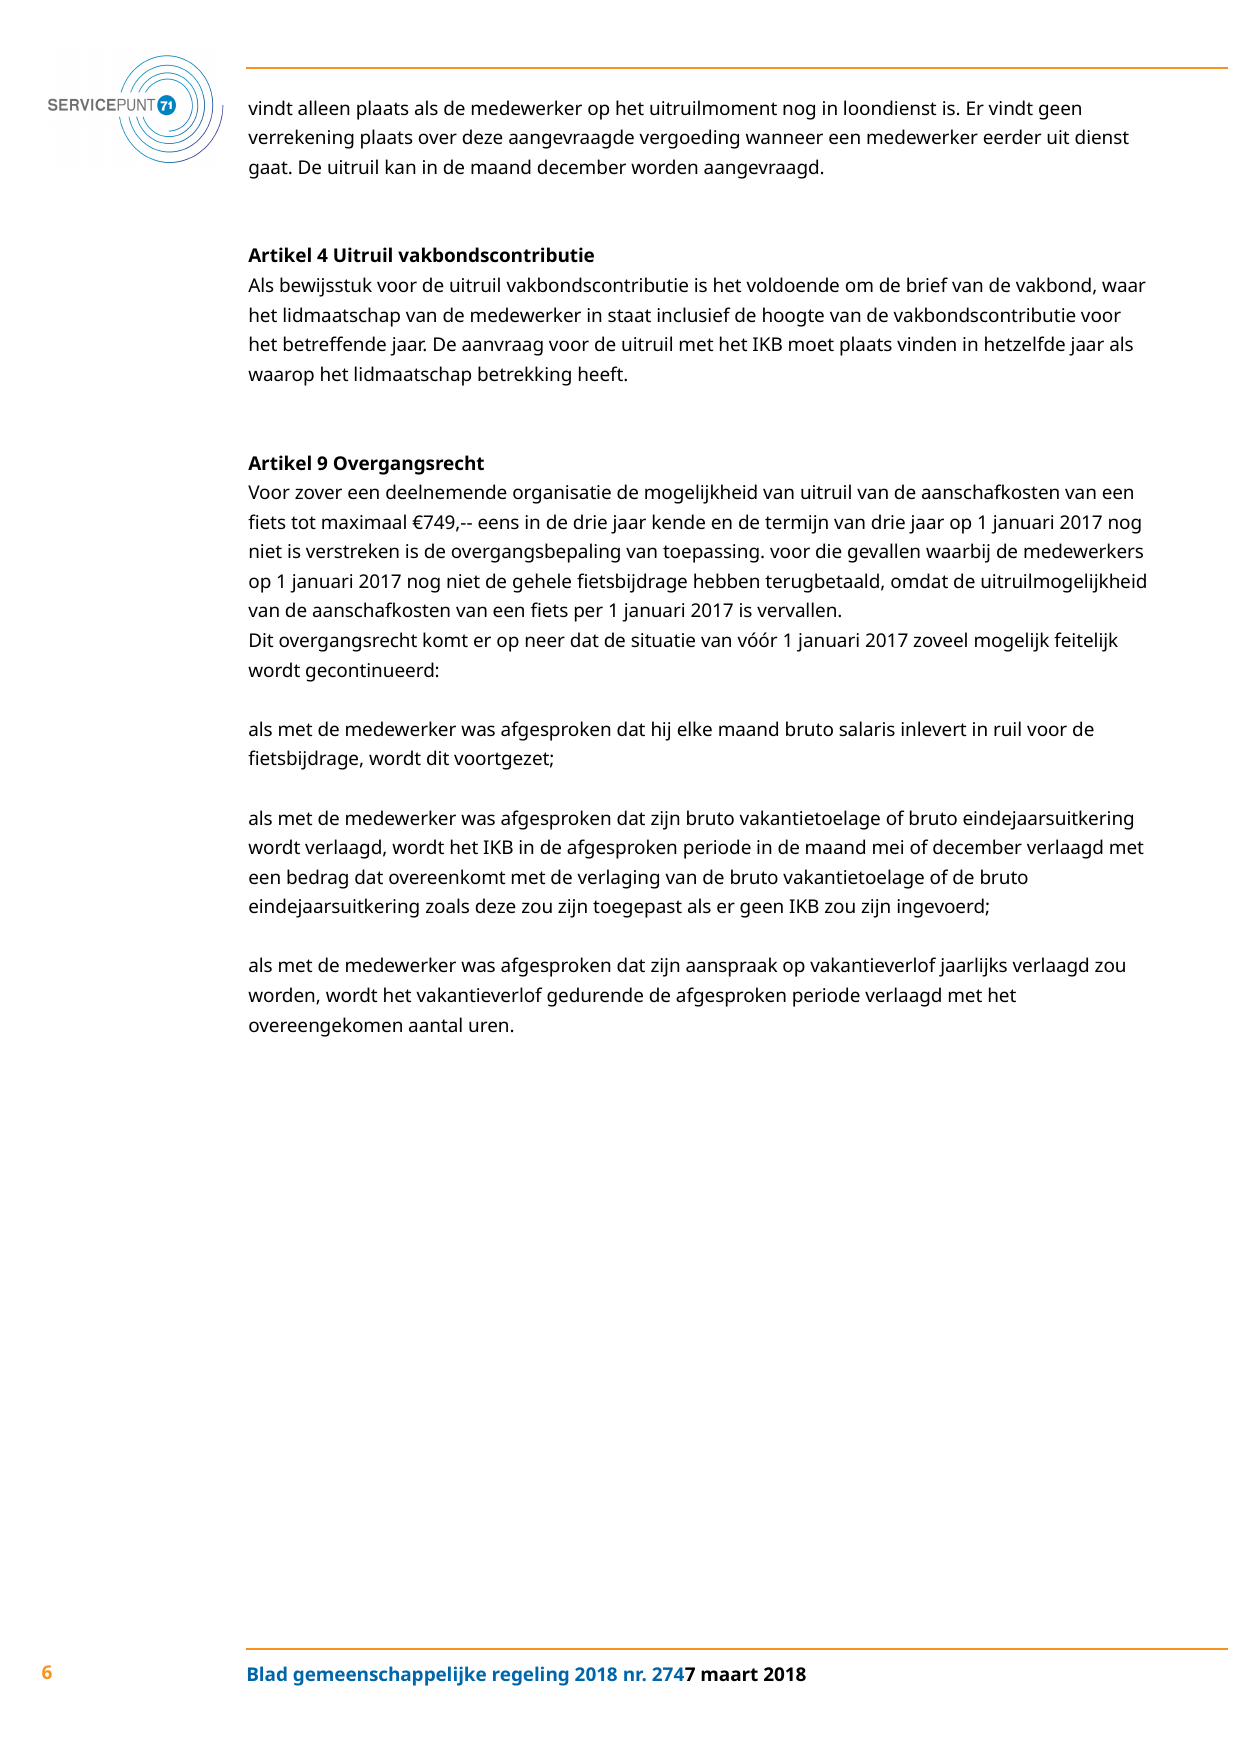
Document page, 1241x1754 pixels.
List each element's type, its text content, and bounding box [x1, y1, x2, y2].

text Artikel 9 Overgangsrecht [248, 450, 1152, 476]
text als met de medewerker was afgesproken dat zijn bruto vakantietoelage of bruto eindejaarsuitkering wordt verlaagd, wordt het IKB in de afgesproken periode in de maand mei of december verlaagd met een bedrag dat overeenkomt met de verlaging van de bruto vakantietoelage of de bruto eindejaarsuitkering zoals deze zou zijn toegepast als er geen IKB zou zijn ingevoerd; [248, 805, 1152, 919]
text als met de medewerker was afgesproken dat zijn aanspraak op vakantieverlof jaarlijks verlaagd zou worden, wordt het vakantieverlof gedurende de afgesproken periode verlaagd met het overeengekomen aantal uren. [248, 953, 1152, 1038]
text Artikel 4 Uitruil vakbondscontributie [248, 243, 1152, 268]
text Dit overgangsrecht komt er op neer dat de situatie van vóór 1 januari 2017 zoveel mogelijk feitelijk wordt gecontinueerd: [248, 627, 1152, 683]
text vindt alleen plaats als de medewerker op het uitruilmoment nog in loondienst is. Er vindt geen verrekening plaats over deze aangevraagde vergoeding wanneer een medewerker eerder uit dienst gaat. De uitruil kan in de maand december worden aangevraagd. [248, 95, 1152, 180]
text als met de medewerker was afgesproken dat hij elke maand bruto salaris inlevert in ruil voor de fietsbijdrage, wordt dit voortgezet; [248, 716, 1152, 771]
text Als bewijsstuk voor de uitruil vakbondscontributie is het voldoende om de brief van de vakbond, waar het lidmaatschap van de medewerker in staat inclusief de hoogte van de vakbondscontributie voor het betreffende jaar. De aanvraag voor de uitruil met het IKB moet plaats vinden in hetzelfde jaar als waarop het lidmaatschap betrekking heeft. [248, 272, 1152, 387]
picture [41, 47, 231, 172]
text Voor zover een deelnemende organisatie de mogelijkheid van uitruil van de aanschafkosten van een fiets tot maximaal €749,-- eens in de drie jaar kende en de termijn van drie jaar op 1 januari 2017 nog niet is verstreken is de overgangsbepaling van toepassing. voor die gevallen waarbij de medewerkers op 1 januari 2017 nog niet de gehele fietsbijdrage hebben terugbetaald, omdat de uitruilmogelijkheid van de aanschafkosten van een fiets per 1 januari 2017 is vervallen. [248, 479, 1152, 623]
